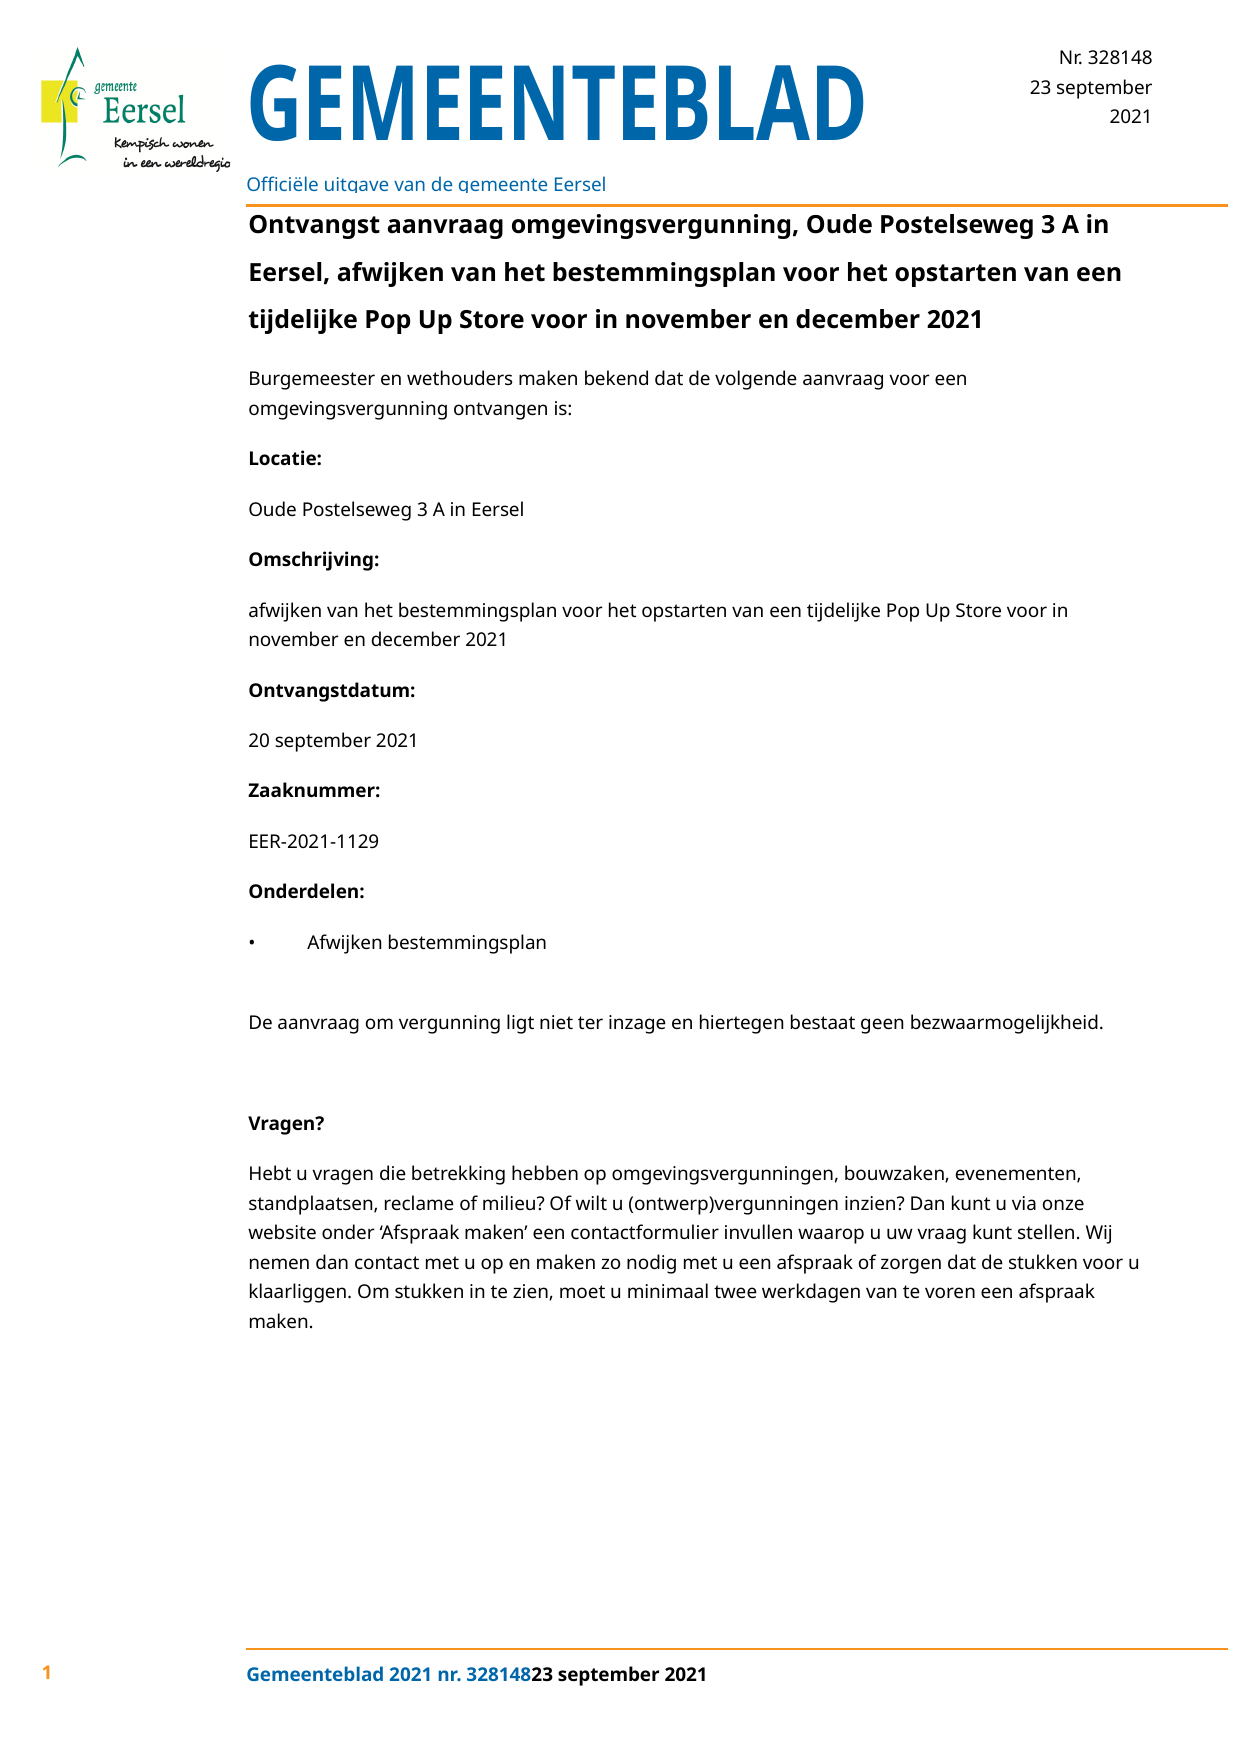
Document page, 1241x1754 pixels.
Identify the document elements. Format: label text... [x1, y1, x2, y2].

text De aanvraag om vergunning ligt niet ter inzage en hiertegen bestaat geen bezwaarmogelijkheid. [248, 1009, 1152, 1034]
list Afwijken bestemmingsplan [248, 929, 1152, 954]
picture [41, 47, 231, 172]
text Vragen? [248, 1110, 1152, 1135]
text Locatie: [248, 446, 1152, 471]
text 20 september 2021 [248, 727, 1152, 753]
text Hebt u vragen die betrekking hebben op omgevingsvergunningen, bouwzaken, evenementen, standplaatsen, reclame of milieu? Of wilt u (ontwerp)vergunningen inzien? Dan kunt u via onze website onder ‘Afspraak maken’ een contactformulier invullen waarop u uw vraag kunt stellen. Wij nemen dan contact met u op en maken zo nodig met u een afspraak of zorgen dat de stukken voor u klaarliggen. Om stukken in te zien, moet u minimaal twee werkdagen van te voren een afspraak maken. [248, 1160, 1152, 1334]
text Burgemeester en wethouders maken bekend dat de volgende aanvraag voor een omgevingsvergunning ontvangen is: [248, 366, 1152, 421]
text Oude Postelseweg 3 A in Eersel [248, 496, 1152, 522]
text Zaaknummer: [248, 778, 1152, 803]
text afwijken van het bestemmingsplan voor het opstarten van een tijdelijke Pop Up Store voor in november en december 2021 [248, 597, 1152, 652]
text Ontvangst aanvraag omgevingsvergunning, Oude Postelseweg 3 A in Eersel, afwijken van het bestemmingsplan voor het opstarten van een tijdelijke Pop Up Store voor in november en december 2021 [248, 207, 1152, 336]
text Ontvangstdatum: [248, 677, 1152, 702]
text EER-2021-1129 [248, 828, 1152, 854]
text Onderdelen: [248, 878, 1152, 904]
text Omschrijving: [248, 546, 1152, 572]
